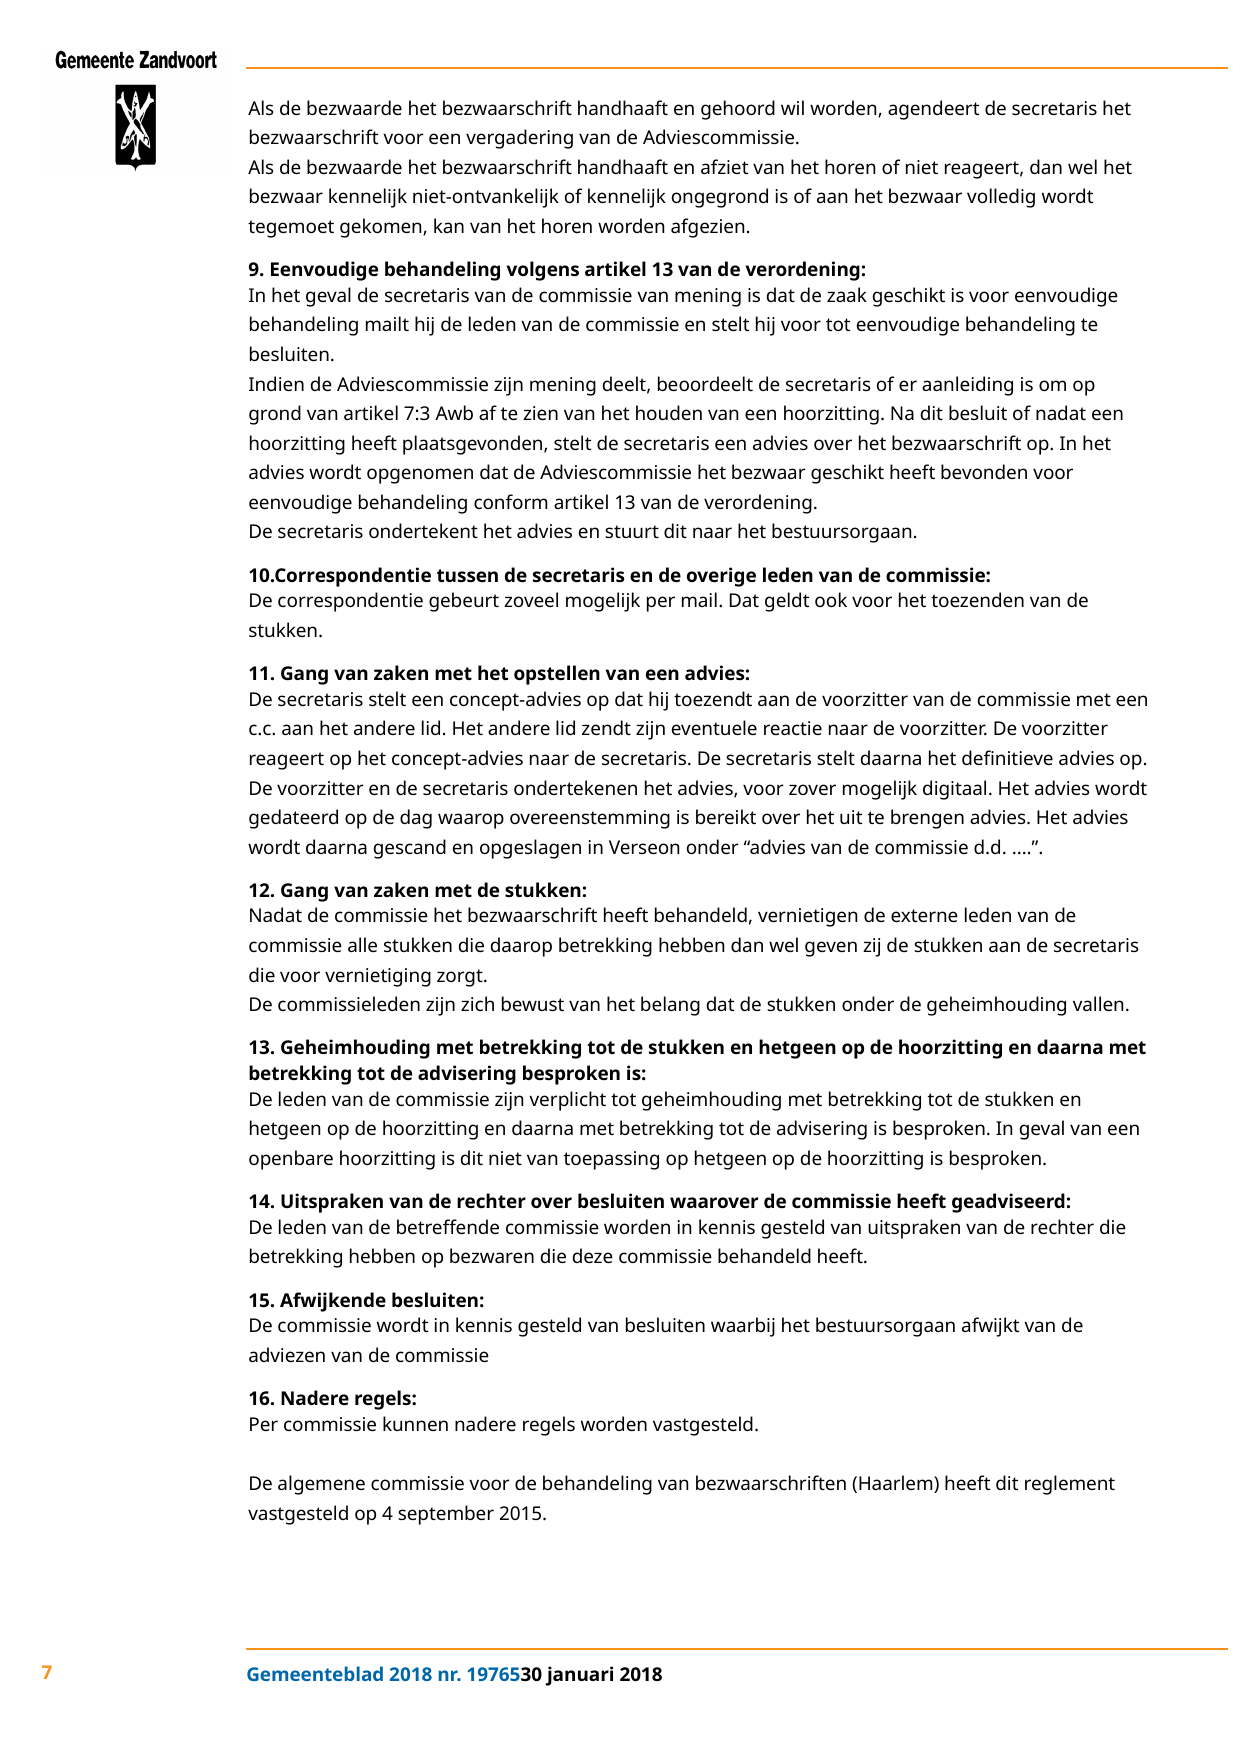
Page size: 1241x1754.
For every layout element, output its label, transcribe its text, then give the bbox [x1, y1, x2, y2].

text De correspondentie gebeurt zoveel mogelijk per mail. Dat geldt ook voor het toezenden van de stukken. [248, 587, 1152, 643]
text Als de bezwaarde het bezwaarschrift handhaaft en gehoord wil worden, agendeert de secretaris het bezwaarschrift voor een vergadering van de Adviescommissie. [248, 95, 1152, 150]
text De leden van de commissie zijn verplicht tot geheimhouding met betrekking tot de stukken en hetgeen op de hoorzitting en daarna met betrekking tot de advisering is besproken. In geval van een openbare hoorzitting is dit niet van toepassing op hetgeen op de hoorzitting is besproken. [248, 1086, 1152, 1171]
text In het geval de secretaris van de commissie van mening is dat de zaak geschikt is voor eenvoudige behandeling mailt hij de leden van de commissie en stelt hij voor tot eenvoudige behandeling te besluiten. [248, 282, 1152, 367]
text De algemene commissie voor de behandeling van bezwaarschriften (Haarlem) heeft dit reglement vastgesteld op 4 september 2015. [248, 1470, 1152, 1525]
text Nadat de commissie het bezwaarschrift heeft behandeld, vernietigen de externe leden van de commissie alle stukken die daarop betrekking hebben dan wel geven zij de stukken aan de secretaris die voor vernietiging zorgt. [248, 903, 1152, 988]
text 13. Geheimhouding met betrekking tot de stukken en hetgeen op de hoorzitting en daarna met betrekking tot de advisering besproken is: [248, 1034, 1152, 1086]
text 16. Nadere regels: [248, 1385, 1152, 1411]
text De commissieleden zijn zich bewust van het belang dat de stukken onder de geheimhouding vallen. [248, 991, 1152, 1017]
text Per commissie kunnen nadere regels worden vastgesteld. [248, 1411, 1152, 1437]
text 10.Correspondentie tussen de secretaris en de overige leden van de commissie: [248, 562, 1152, 587]
text 15. Afwijkende besluiten: [248, 1287, 1152, 1312]
text 9. Eenvoudige behandeling volgens artikel 13 van de verordening: [248, 256, 1152, 282]
text 12. Gang van zaken met de stukken: [248, 877, 1152, 903]
text Indien de Adviescommissie zijn mening deelt, beoordeelt de secretaris of er aanleiding is om op grond van artikel 7:3 Awb af te zien van het houden van een hoorzitting. Na dit besluit of nadat een hoorzitting heeft plaatsgevonden, stelt de secretaris een advies over het bezwaarschrift op. In het advies wordt opgenomen dat de Adviescommissie het bezwaar geschikt heeft bevonden voor eenvoudige behandeling conform artikel 13 van de verordening. [248, 371, 1152, 515]
text De secretaris ondertekent het advies en stuurt dit naar het bestuursorgaan. [248, 519, 1152, 544]
text Als de bezwaarde het bezwaarschrift handhaaft en afziet van het horen of niet reageert, dan wel het bezwaar kennelijk niet-ontvankelijk of kennelijk ongegrond is of aan het bezwaar volledig wordt tegemoet gekomen, kan van het horen worden afgezien. [248, 154, 1152, 239]
text De secretaris stelt een concept-advies op dat hij toezendt aan de voorzitter van de commissie met een c.c. aan het andere lid. Het andere lid zendt zijn eventuele reactie naar de voorzitter. De voorzitter reageert op het concept-advies naar de secretaris. De secretaris stelt daarna het definitieve advies op. De voorzitter en de secretaris ondertekenen het advies, voor zover mogelijk digitaal. Het advies wordt gedateerd op de dag waarop overeenstemming is bereikt over het uit te brengen advies. Het advies wordt daarna gescand en opgeslagen in Verseon onder “advies van de commissie d.d. ….”. [248, 686, 1152, 859]
text 14. Uitspraken van de rechter over besluiten waarover de commissie heeft geadviseerd: [248, 1188, 1152, 1214]
text De leden van de betreffende commissie worden in kennis gesteld van uitspraken van de rechter die betrekking hebben op bezwaren die deze commissie behandeld heeft. [248, 1214, 1152, 1269]
picture [41, 47, 231, 172]
text De commissie wordt in kennis gesteld van besluiten waarbij het bestuursorgaan afwijkt van de adviezen van de commissie [248, 1312, 1152, 1368]
text 11. Gang van zaken met het opstellen van een advies: [248, 660, 1152, 686]
